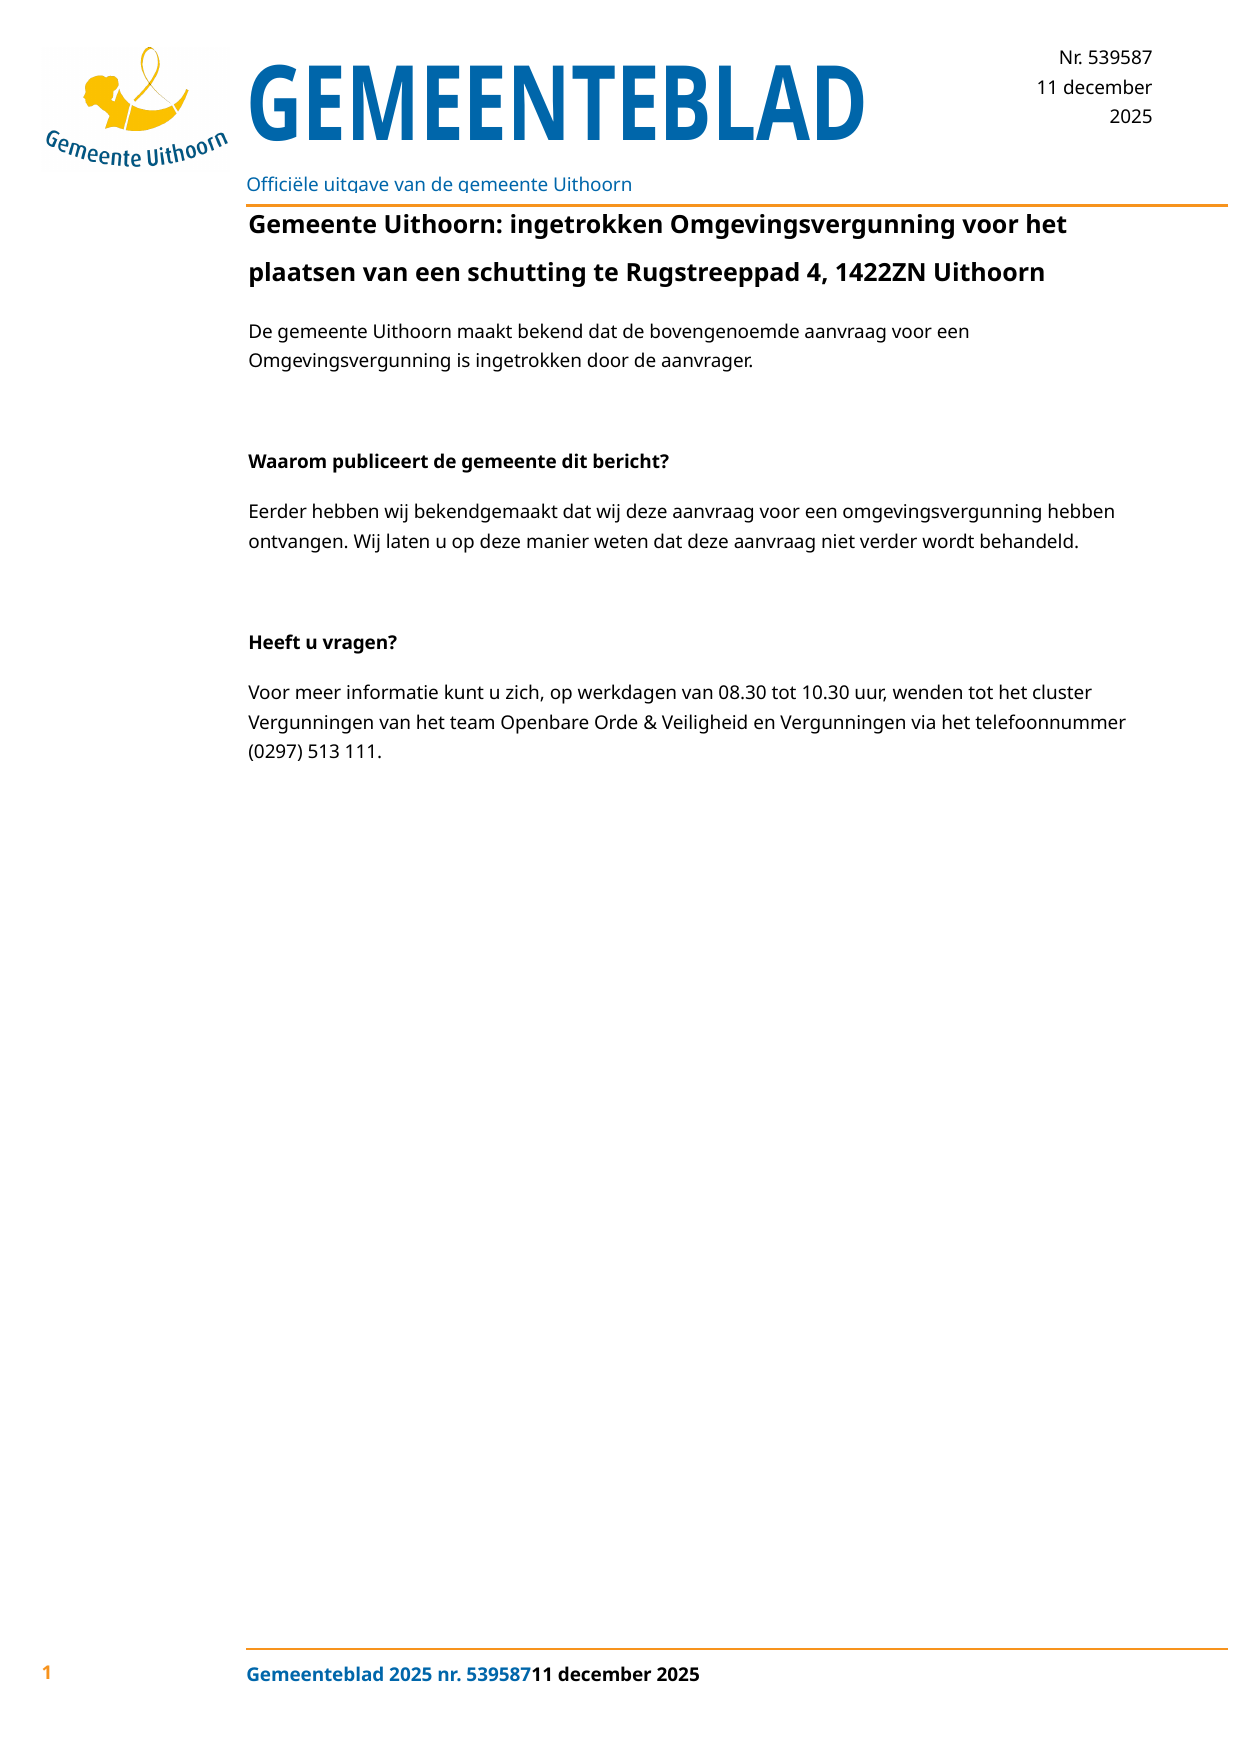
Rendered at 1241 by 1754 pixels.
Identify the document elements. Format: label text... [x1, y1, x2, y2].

text De gemeente Uithoorn maakt bekend dat de bovengenoemde aanvraag voor een Omgevingsvergunning is ingetrokken door de aanvrager. [248, 318, 1152, 373]
text Eerder hebben wij bekendgemaakt dat wij deze aanvraag voor een omgevingsvergunning hebben ontvangen. Wij laten u op deze manier weten dat deze aanvraag niet verder wordt behandeld. [248, 499, 1152, 554]
text Waarom publiceert de gemeente dit bericht? [248, 448, 1152, 474]
text Heeft u vragen? [248, 629, 1152, 655]
text Voor meer informatie kunt u zich, op werkdagen van 08.30 tot 10.30 uur, wenden tot het cluster Vergunningen van het team Openbare Orde & Veiligheid en Vergunningen via het telefoonnummer (0297) 513 111. [248, 679, 1152, 764]
picture [41, 47, 231, 172]
text Gemeente Uithoorn: ingetrokken Omgevingsvergunning voor het plaatsen van een schutting te Rugstreeppad 4, 1422ZN Uithoorn [248, 207, 1152, 288]
